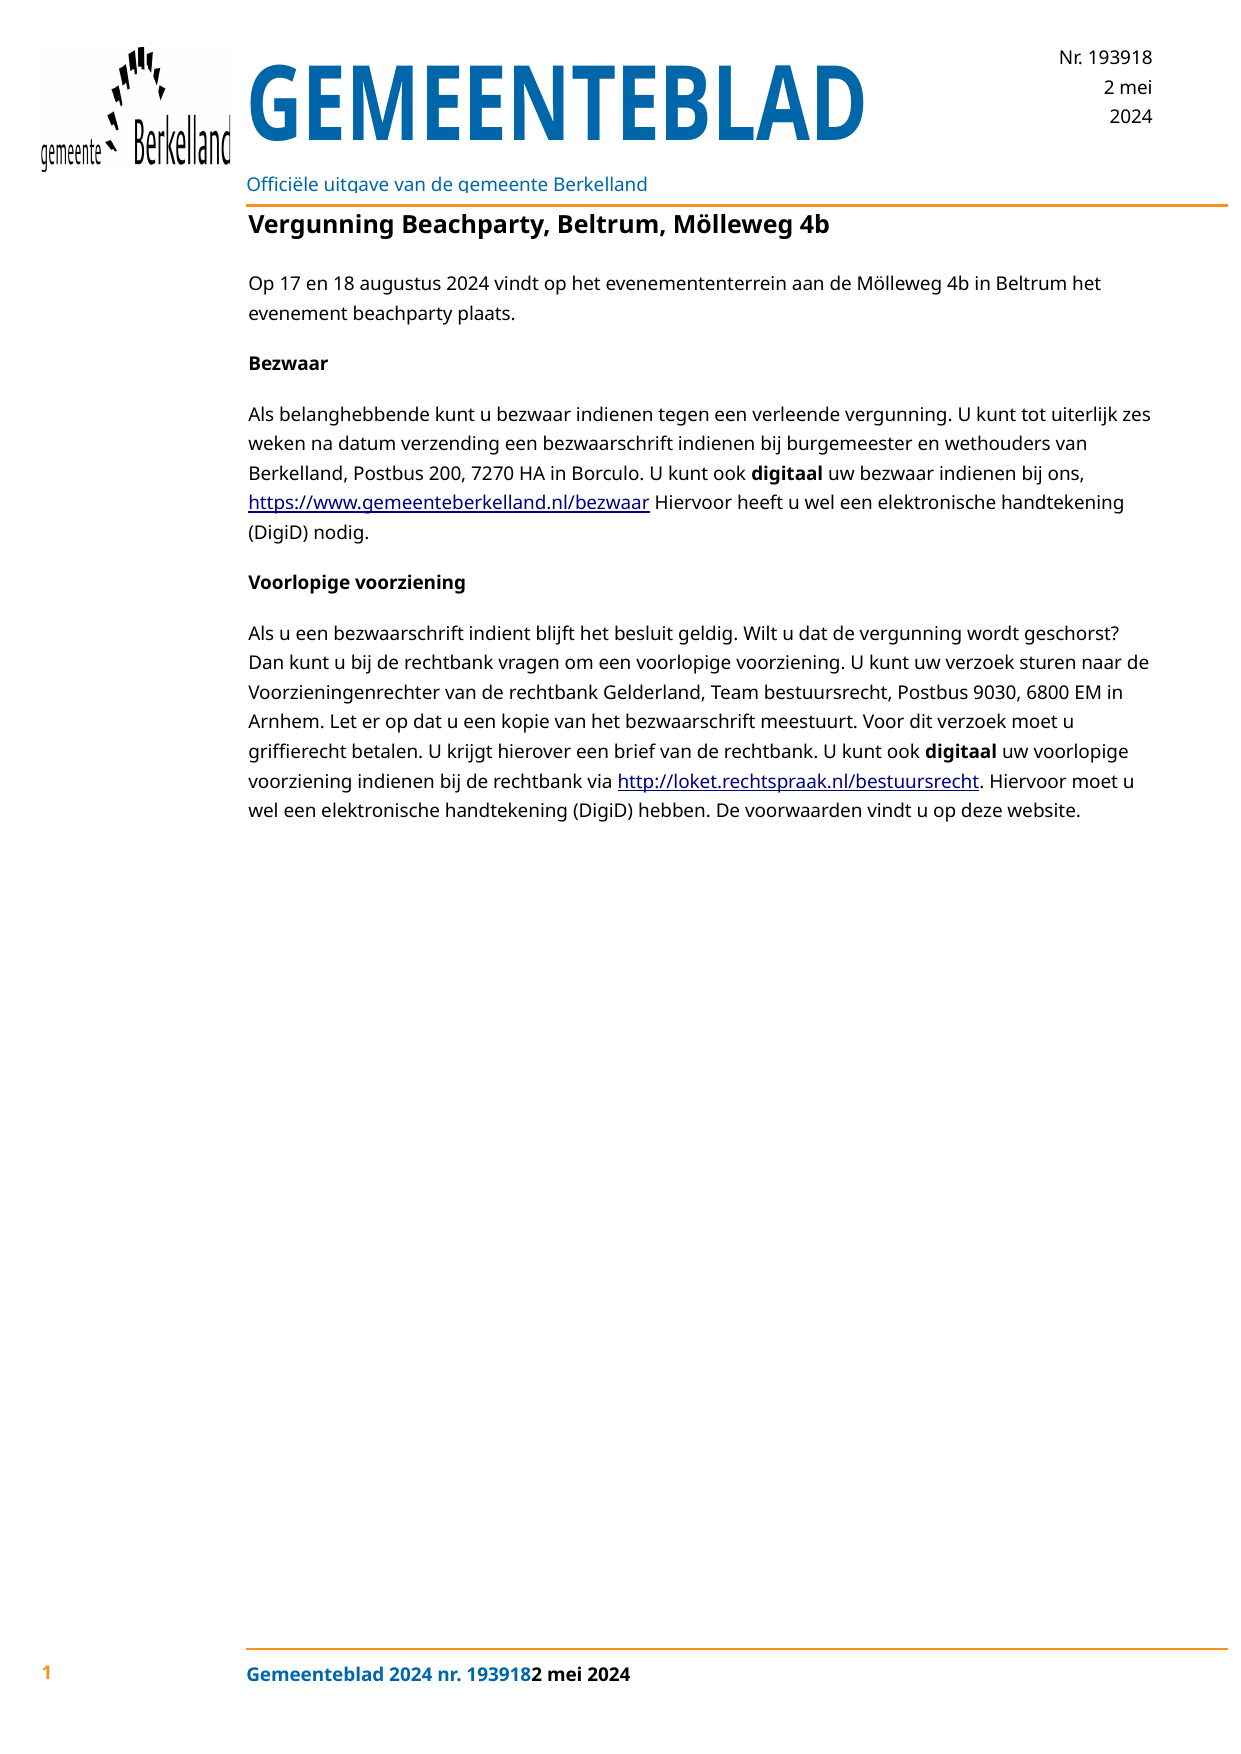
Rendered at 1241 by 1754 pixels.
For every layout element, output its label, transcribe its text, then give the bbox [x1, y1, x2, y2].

text Voorlopige voorziening [248, 569, 1152, 595]
text Vergunning Beachparty, Beltrum, Mölleweg 4b [248, 207, 1152, 241]
text Bezwaar [248, 350, 1152, 376]
text Als belanghebbende kunt u bezwaar indienen tegen een verleende vergunning. U kunt tot uiterlijk zes weken na datum verzending een bezwaarschrift indienen bij burgemeester en wethouders van Berkelland, Postbus 200, 7270 HA in Borculo. U kunt ook digitaal uw bezwaar indienen bij ons, https://www.gemeenteberkelland.nl/bezwaar Hiervoor heeft u wel een elektronische handtekening (DigiD) nodig. [248, 401, 1152, 545]
text Als u een bezwaarschrift indient blijft het besluit geldig. Wilt u dat de vergunning wordt geschorst? Dan kunt u bij de rechtbank vragen om een voorlopige voorziening. U kunt uw verzoek sturen naar de Voorzieningenrechter van de rechtbank Gelderland, Team bestuursrecht, Postbus 9030, 6800 EM in Arnhem. Let er op dat u een kopie van het bezwaarschrift meestuurt. Voor dit verzoek moet u griffierecht betalen. U krijgt hierover een brief van de rechtbank. U kunt ook digitaal uw voorlopige voorziening indienen bij de rechtbank via http://loket.rechtspraak.nl/bestuursrecht. Hiervoor moet u wel een elektronische handtekening (DigiD) hebben. De voorwaarden vindt u op deze website. [248, 620, 1152, 823]
picture [41, 47, 231, 172]
text Op 17 en 18 augustus 2024 vindt op het evenemententerrein aan de Mölleweg 4b in Beltrum het evenement beachparty plaats. [248, 270, 1152, 326]
